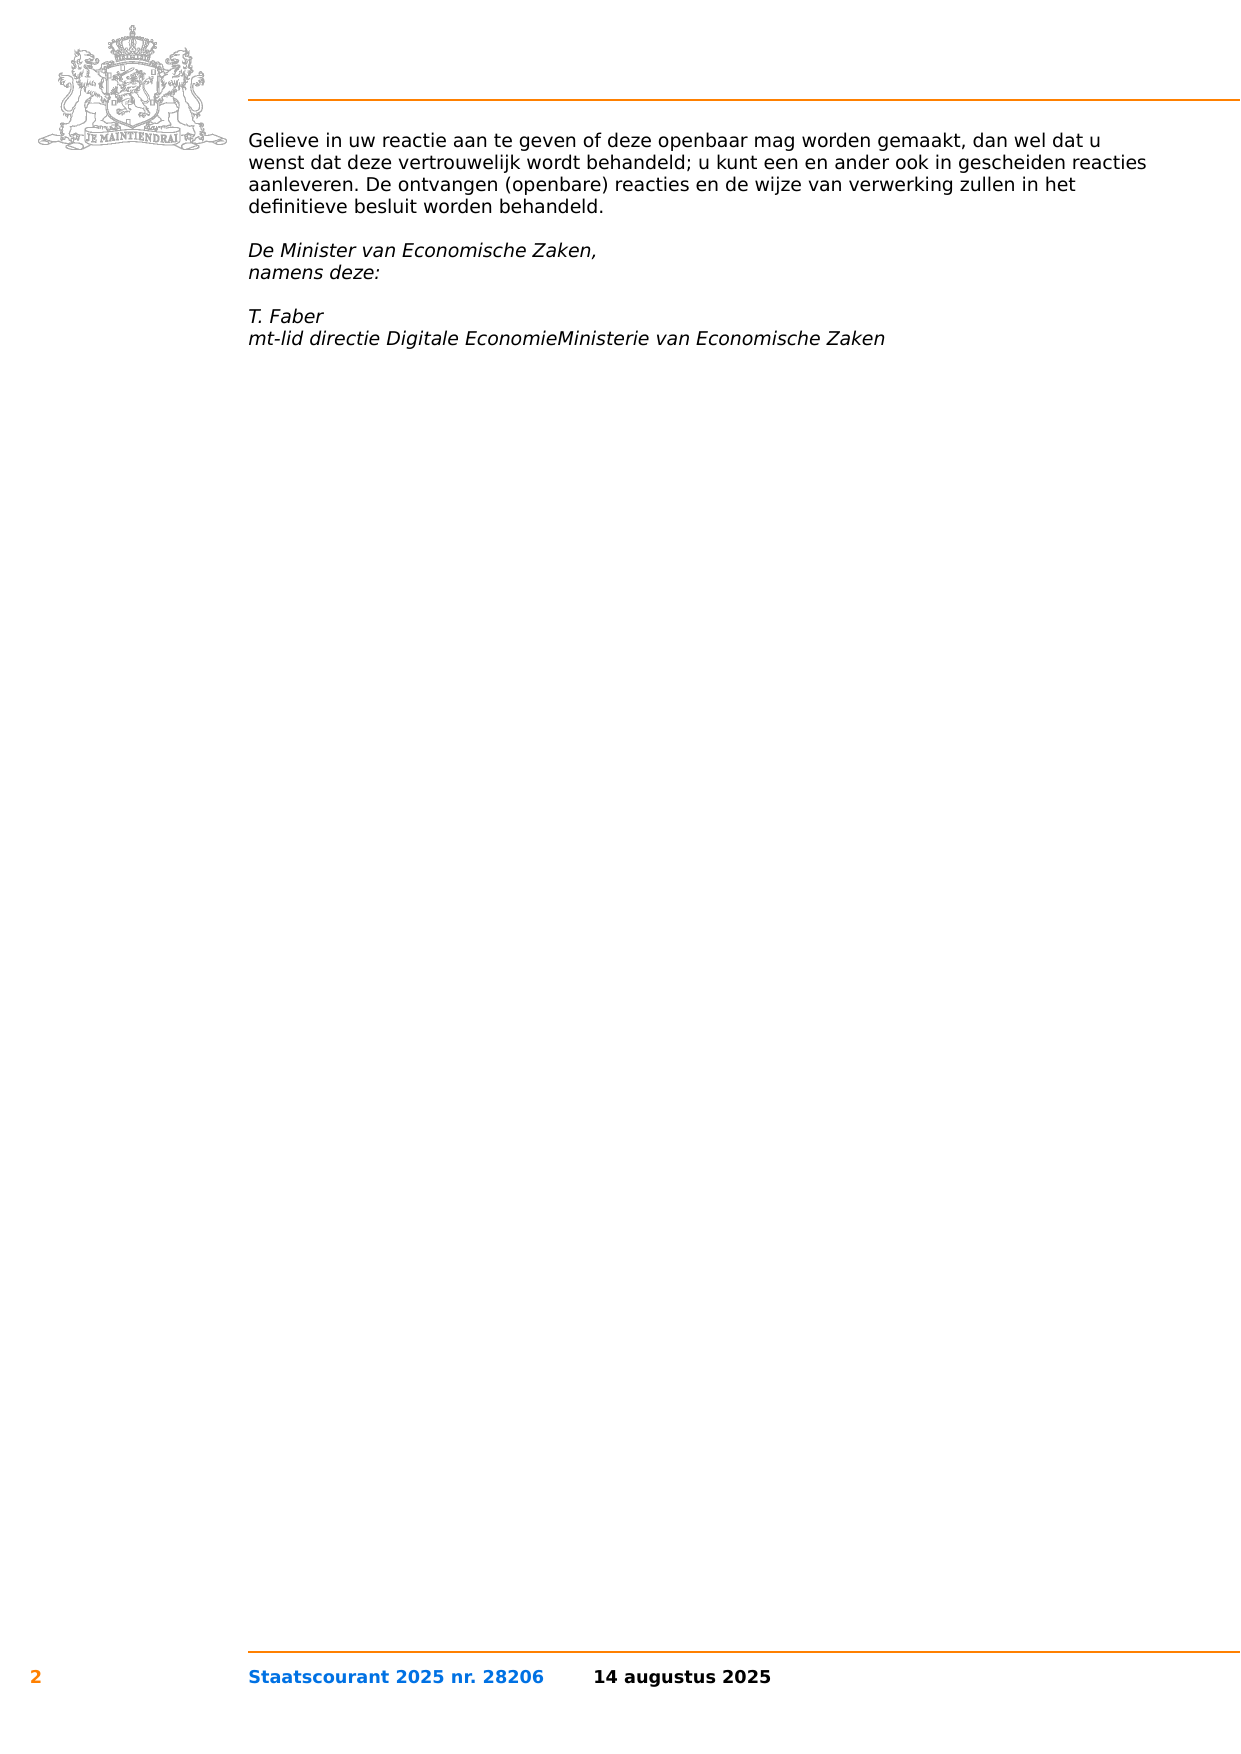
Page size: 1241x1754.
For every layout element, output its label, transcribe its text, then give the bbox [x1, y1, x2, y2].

text Gelieve in uw reactie aan te geven of deze openbaar mag worden gemaakt, dan wel dat u wenst dat deze vertrouwelijk wordt behandeld; u kunt een en ander ook in gescheiden reacties aanleveren. De ontvangen (openbare) reacties en de wijze van verwerking zullen in het definitieve besluit worden behandeld. [248, 130, 1163, 218]
text De Minister van Economische Zaken, namens deze: T. Faber mt-lid directie Digitale EconomieMinisterie van Economische Zaken [248, 240, 1163, 349]
picture [38, 25, 227, 150]
